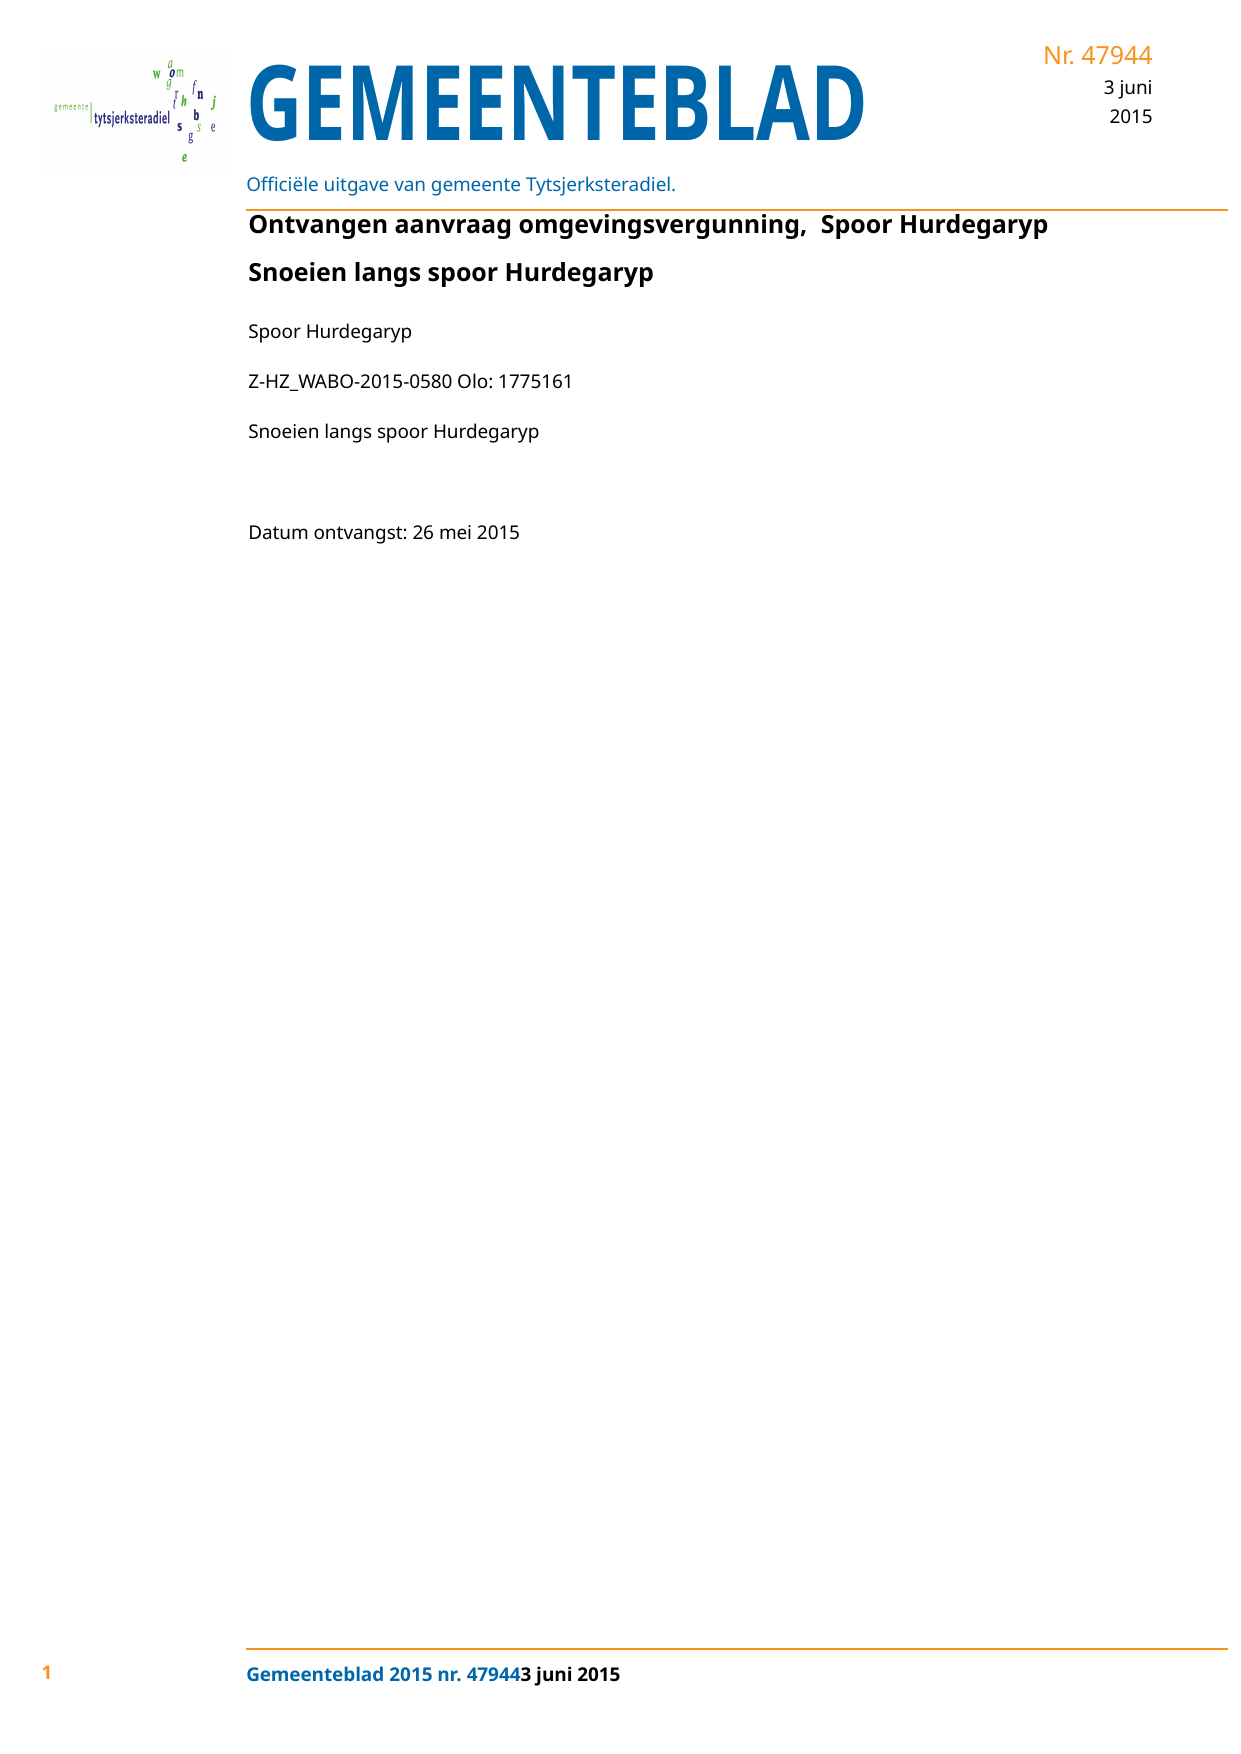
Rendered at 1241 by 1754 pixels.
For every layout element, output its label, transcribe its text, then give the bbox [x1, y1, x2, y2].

text Spoor Hurdegaryp [248, 318, 1152, 344]
text Snoeien langs spoor Hurdegaryp [248, 419, 1152, 444]
text Z-HZ_WABO-2015-0580 Olo: 1775161 [248, 368, 1152, 394]
picture [41, 47, 231, 172]
text Ontvangen aanvraag omgevingsvergunning, Spoor Hurdegaryp Snoeien langs spoor Hurdegaryp [248, 211, 1152, 288]
text Datum ontvangst: 26 mei 2015 [248, 519, 1152, 545]
